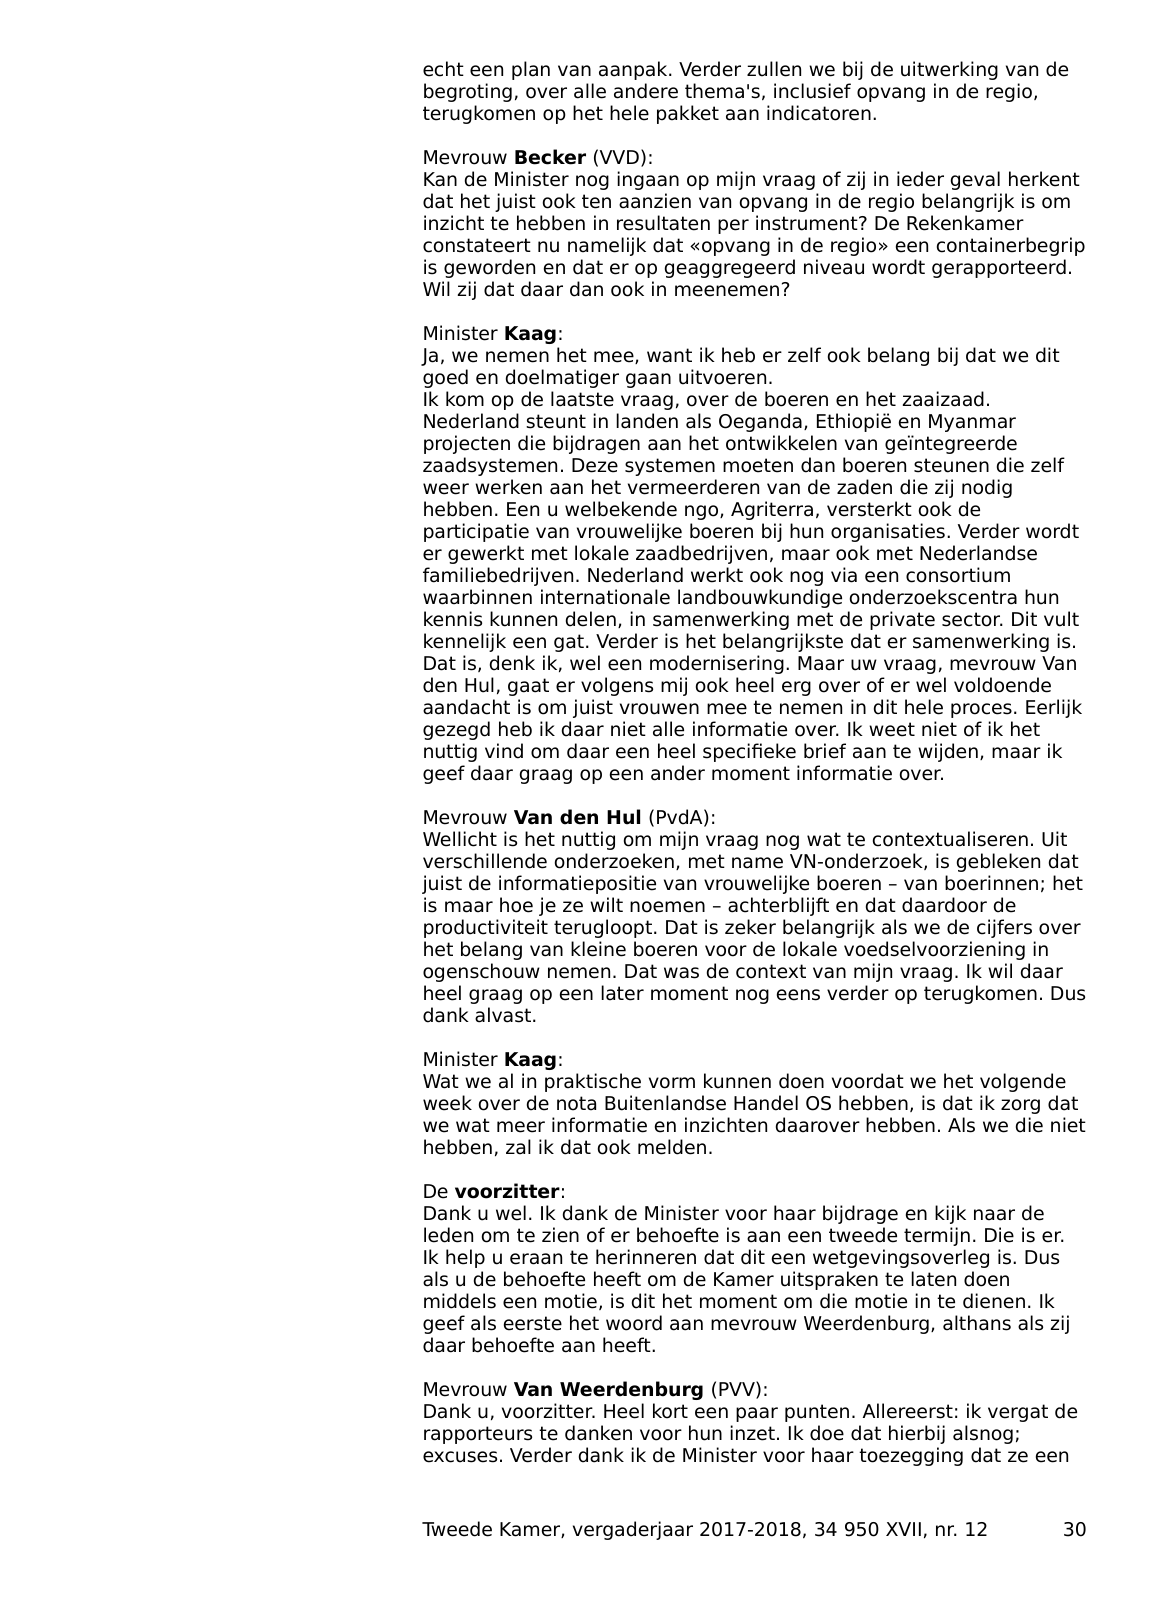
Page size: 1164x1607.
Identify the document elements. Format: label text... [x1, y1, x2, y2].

text Ja, we nemen het mee, want ik heb er zelf ook belang bij dat we dit goed en doelmatiger gaan uitvoeren. [422, 345, 1087, 389]
text Wellicht is het nuttig om mijn vraag nog wat te contextualiseren. Uit verschillende onderzoeken, met name VN-onderzoek, is gebleken dat juist de informatiepositie van vrouwelijke boeren – van boerinnen; het is maar hoe je ze wilt noemen – achterblijft en dat daardoor de productiviteit terugloopt. Dat is zeker belangrijk als we de cijfers over het belang van kleine boeren voor de lokale voedselvoorziening in ogenschouw nemen. Dat was de context van mijn vraag. Ik wil daar heel graag op een later moment nog eens verder op terugkomen. Dus dank alvast. [422, 829, 1087, 1027]
text Kan de Minister nog ingaan op mijn vraag of zij in ieder geval herkent dat het juist ook ten aanzien van opvang in de regio belangrijk is om inzicht te hebben in resultaten per instrument? De Rekenkamer constateert nu namelijk dat «opvang in de regio» een containerbegrip is geworden en dat er op geaggregeerd niveau wordt gerapporteerd. Wil zij dat daar dan ook in meenemen? [422, 169, 1087, 301]
text Wat we al in praktische vorm kunnen doen voordat we het volgende week over de nota Buitenlandse Handel OS hebben, is dat ik zorg dat we wat meer informatie en inzichten daarover hebben. Als we die niet hebben, zal ik dat ook melden. [422, 1071, 1087, 1159]
text Mevrouw Becker (VVD): [422, 147, 1087, 169]
text Dank u wel. Ik dank de Minister voor haar bijdrage en kijk naar de leden om te zien of er behoefte is aan een tweede termijn. Die is er. Ik help u eraan te herinneren dat dit een wetgevingsoverleg is. Dus als u de behoefte heeft om de Kamer uitspraken te laten doen middels een motie, is dit het moment om die motie in te dienen. Ik geef als eerste het woord aan mevrouw Weerdenburg, althans als zij daar behoefte aan heeft. [422, 1203, 1087, 1357]
text Minister Kaag: [422, 323, 1087, 345]
text Dank u, voorzitter. Heel kort een paar punten. Allereerst: ik vergat de rapporteurs te danken voor hun inzet. Ik doe dat hierbij alsnog; excuses. Verder dank ik de Minister voor haar toezegging dat ze een [422, 1401, 1087, 1467]
text Ik kom op de laatste vraag, over de boeren en het zaaizaad. Nederland steunt in landen als Oeganda, Ethiopië en Myanmar projecten die bijdragen aan het ontwikkelen van geïntegreerde zaadsystemen. Deze systemen moeten dan boeren steunen die zelf weer werken aan het vermeerderen van de zaden die zij nodig hebben. Een u welbekende ngo, Agriterra, versterkt ook de participatie van vrouwelijke boeren bij hun organisaties. Verder wordt er gewerkt met lokale zaadbedrijven, maar ook met Nederlandse familiebedrijven. Nederland werkt ook nog via een consortium waarbinnen internationale landbouwkundige onderzoekscentra hun kennis kunnen delen, in samenwerking met de private sector. Dit vult kennelijk een gat. Verder is het belangrijkste dat er samenwerking is. Dat is, denk ik, wel een modernisering. Maar uw vraag, mevrouw Van den Hul, gaat er volgens mij ook heel erg over of er wel voldoende aandacht is om juist vrouwen mee te nemen in dit hele proces. Eerlijk gezegd heb ik daar niet alle informatie over. Ik weet niet of ik het nuttig vind om daar een heel specifieke brief aan te wijden, maar ik geef daar graag op een ander moment informatie over. [422, 389, 1087, 785]
text Mevrouw Van den Hul (PvdA): [422, 807, 1087, 829]
text Mevrouw Van Weerdenburg (PVV): [422, 1379, 1087, 1401]
text echt een plan van aanpak. Verder zullen we bij de uitwerking van de begroting, over alle andere thema's, inclusief opvang in de regio, terugkomen op het hele pakket aan indicatoren. [422, 59, 1087, 125]
text Minister Kaag: [422, 1049, 1087, 1071]
text De voorzitter: [422, 1181, 1087, 1203]
